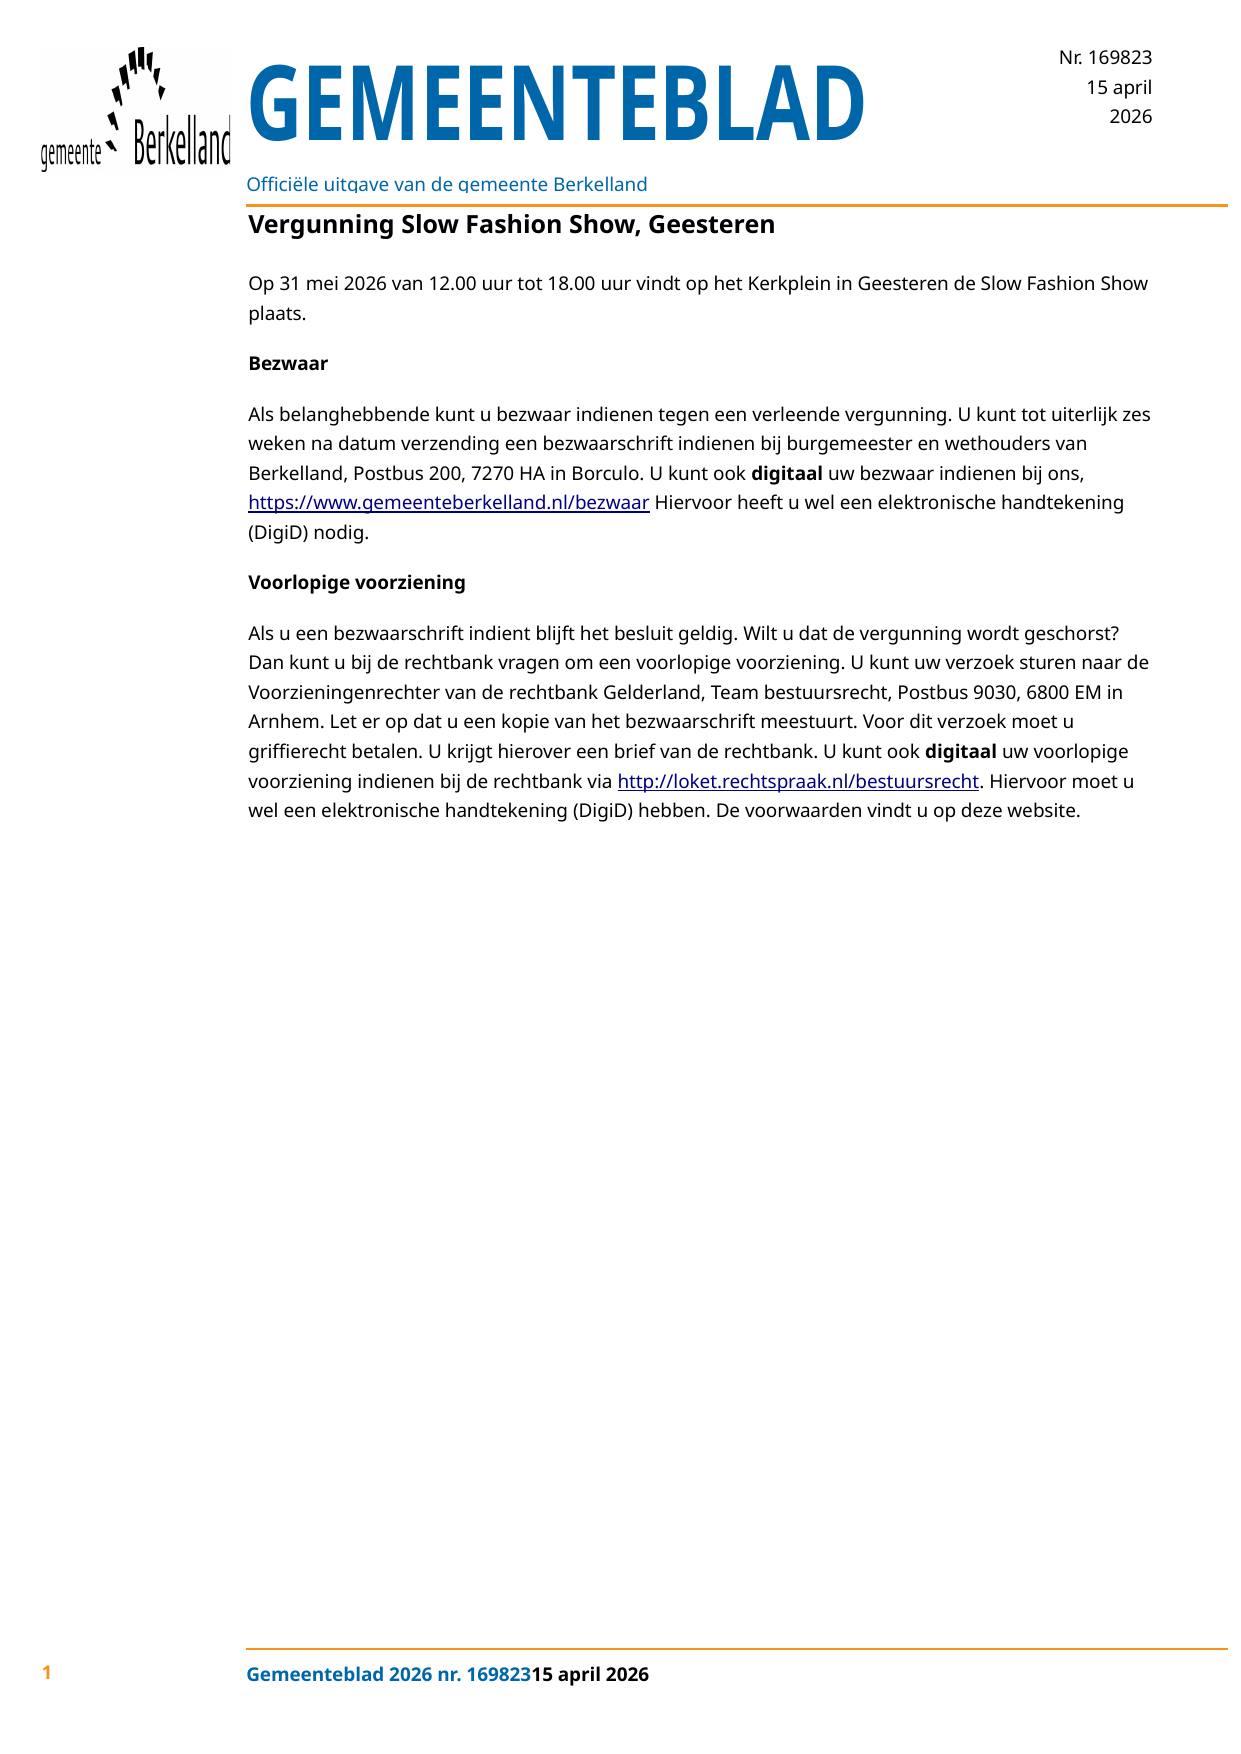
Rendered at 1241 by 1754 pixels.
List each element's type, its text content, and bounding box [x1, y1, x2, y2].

text Vergunning Slow Fashion Show, Geesteren [248, 207, 1152, 241]
text Als belanghebbende kunt u bezwaar indienen tegen een verleende vergunning. U kunt tot uiterlijk zes weken na datum verzending een bezwaarschrift indienen bij burgemeester en wethouders van Berkelland, Postbus 200, 7270 HA in Borculo. U kunt ook digitaal uw bezwaar indienen bij ons, https://www.gemeenteberkelland.nl/bezwaar Hiervoor heeft u wel een elektronische handtekening (DigiD) nodig. [248, 401, 1152, 545]
text Als u een bezwaarschrift indient blijft het besluit geldig. Wilt u dat de vergunning wordt geschorst? Dan kunt u bij de rechtbank vragen om een voorlopige voorziening. U kunt uw verzoek sturen naar de Voorzieningenrechter van de rechtbank Gelderland, Team bestuursrecht, Postbus 9030, 6800 EM in Arnhem. Let er op dat u een kopie van het bezwaarschrift meestuurt. Voor dit verzoek moet u griffierecht betalen. U krijgt hierover een brief van de rechtbank. U kunt ook digitaal uw voorlopige voorziening indienen bij de rechtbank via http://loket.rechtspraak.nl/bestuursrecht. Hiervoor moet u wel een elektronische handtekening (DigiD) hebben. De voorwaarden vindt u op deze website. [248, 620, 1152, 823]
text Voorlopige voorziening [248, 569, 1152, 595]
picture [41, 47, 231, 172]
text Bezwaar [248, 350, 1152, 376]
text Op 31 mei 2026 van 12.00 uur tot 18.00 uur vindt op het Kerkplein in Geesteren de Slow Fashion Show plaats. [248, 270, 1152, 326]
